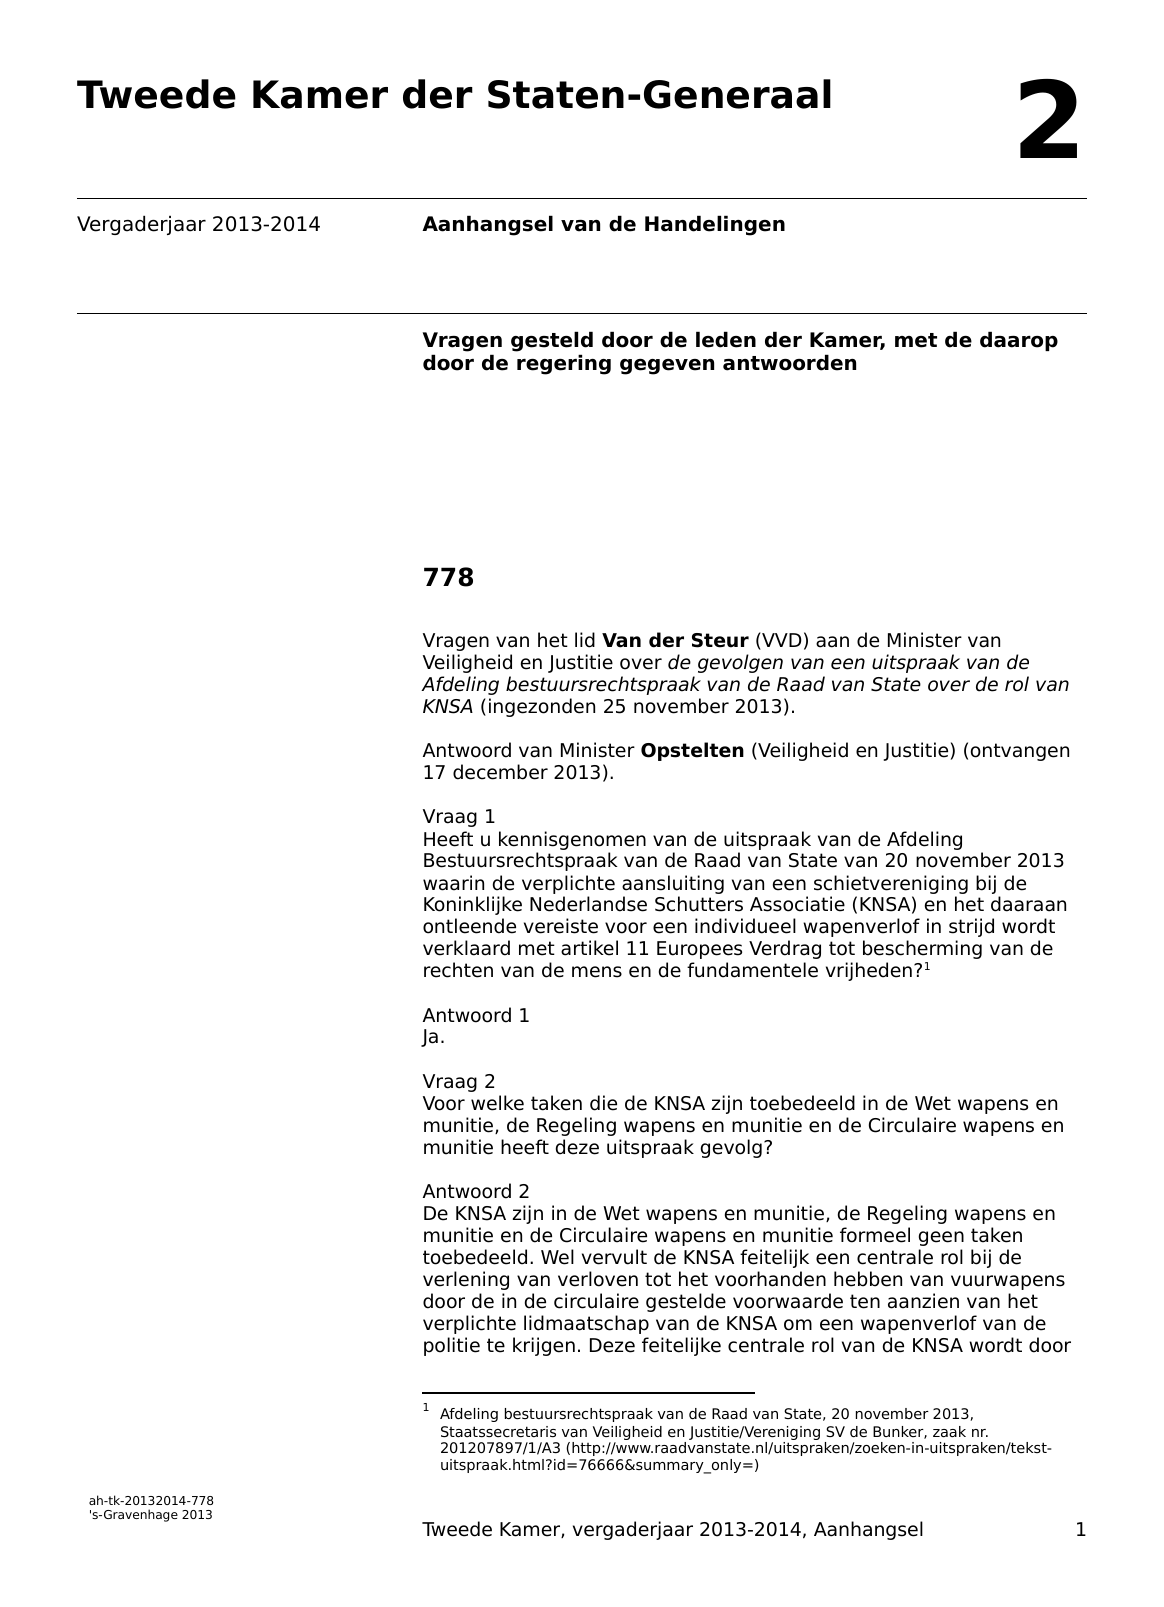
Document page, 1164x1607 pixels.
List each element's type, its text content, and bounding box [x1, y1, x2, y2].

table_cell Vergaderjaar 2013-2014 [77, 199, 422, 313]
table_header Tweede Kamer der Staten-Generaal [77, 59, 886, 198]
text Afdeling bestuursrechtspraak van de Raad van State, 20 november 2013, Staatssecretaris van Veiligheid en Justitie/Vereniging SV de Bunker, zaak nr. 201207897/1/A3 (http://www.raadvanstate.nl/uitspraken/zoeken-in-uitspraken/tekst-uitspraak.html?id=76666&summary_only=) [422, 1402, 1087, 1474]
text Antwoord 2 [422, 1181, 1087, 1203]
text De KNSA zijn in de Wet wapens en munitie, de Regeling wapens en munitie en de Circulaire wapens en munitie formeel geen taken toebedeeld. Wel vervult de KNSA feitelijk een centrale rol bij de verlening van verloven tot het voorhanden hebben van vuurwapens door de in de circulaire gestelde voorwaarde ten aanzien van het verplichte lidmaatschap van de KNSA om een wapenverlof van de politie te krijgen. Deze feitelijke centrale rol van de KNSA wordt door [422, 1203, 1087, 1357]
text Vraag 1 [422, 806, 1087, 828]
table_cell [77, 314, 422, 375]
text Antwoord 1 [422, 1004, 1087, 1026]
text Vragen van het lid Van der Steur (VVD) aan de Minister van Veiligheid en Justitie over de gevolgen van een uitspraak van de Afdeling bestuursrechtspraak van de Raad van State over de rol van KNSA (ingezonden 25 november 2013). [422, 630, 1087, 718]
text Ja. [422, 1026, 1087, 1048]
text ah-tk-20132014-778 [88, 1494, 323, 1508]
table_cell Aanhangsel van de Handelingen [422, 199, 1087, 313]
table_header 2 [886, 59, 1087, 198]
text Vraag 2 [422, 1071, 1087, 1093]
text Heeft u kennisgenomen van de uitspraak van de Afdeling Bestuursrechtspraak van de Raad van State van 20 november 2013 waarin de verplichte aansluiting van een schietvereniging bij de Koninklijke Nederlandse Schutters Associatie (KNSA) en het daaraan ontleende vereiste voor een individueel wapenverlof in strijd wordt verklaard met artikel 11 Europees Verdrag tot bescherming van de rechten van de mens en de fundamentele vrijheden? [422, 828, 1087, 982]
table_cell Vragen gesteld door de leden der Kamer, met de daarop door de regering gegeven antwoorden [422, 314, 1087, 375]
text Voor welke taken die de KNSA zijn toebedeeld in de Wet wapens en munitie, de Regeling wapens en munitie en de Circulaire wapens en munitie heeft deze uitspraak gevolg? [422, 1093, 1087, 1158]
text 's-Gravenhage 2013 [88, 1508, 323, 1522]
text Antwoord van Minister Opstelten (Veiligheid en Justitie) (ontvangen 17 december 2013). [422, 740, 1087, 784]
text 778 [422, 563, 1087, 592]
